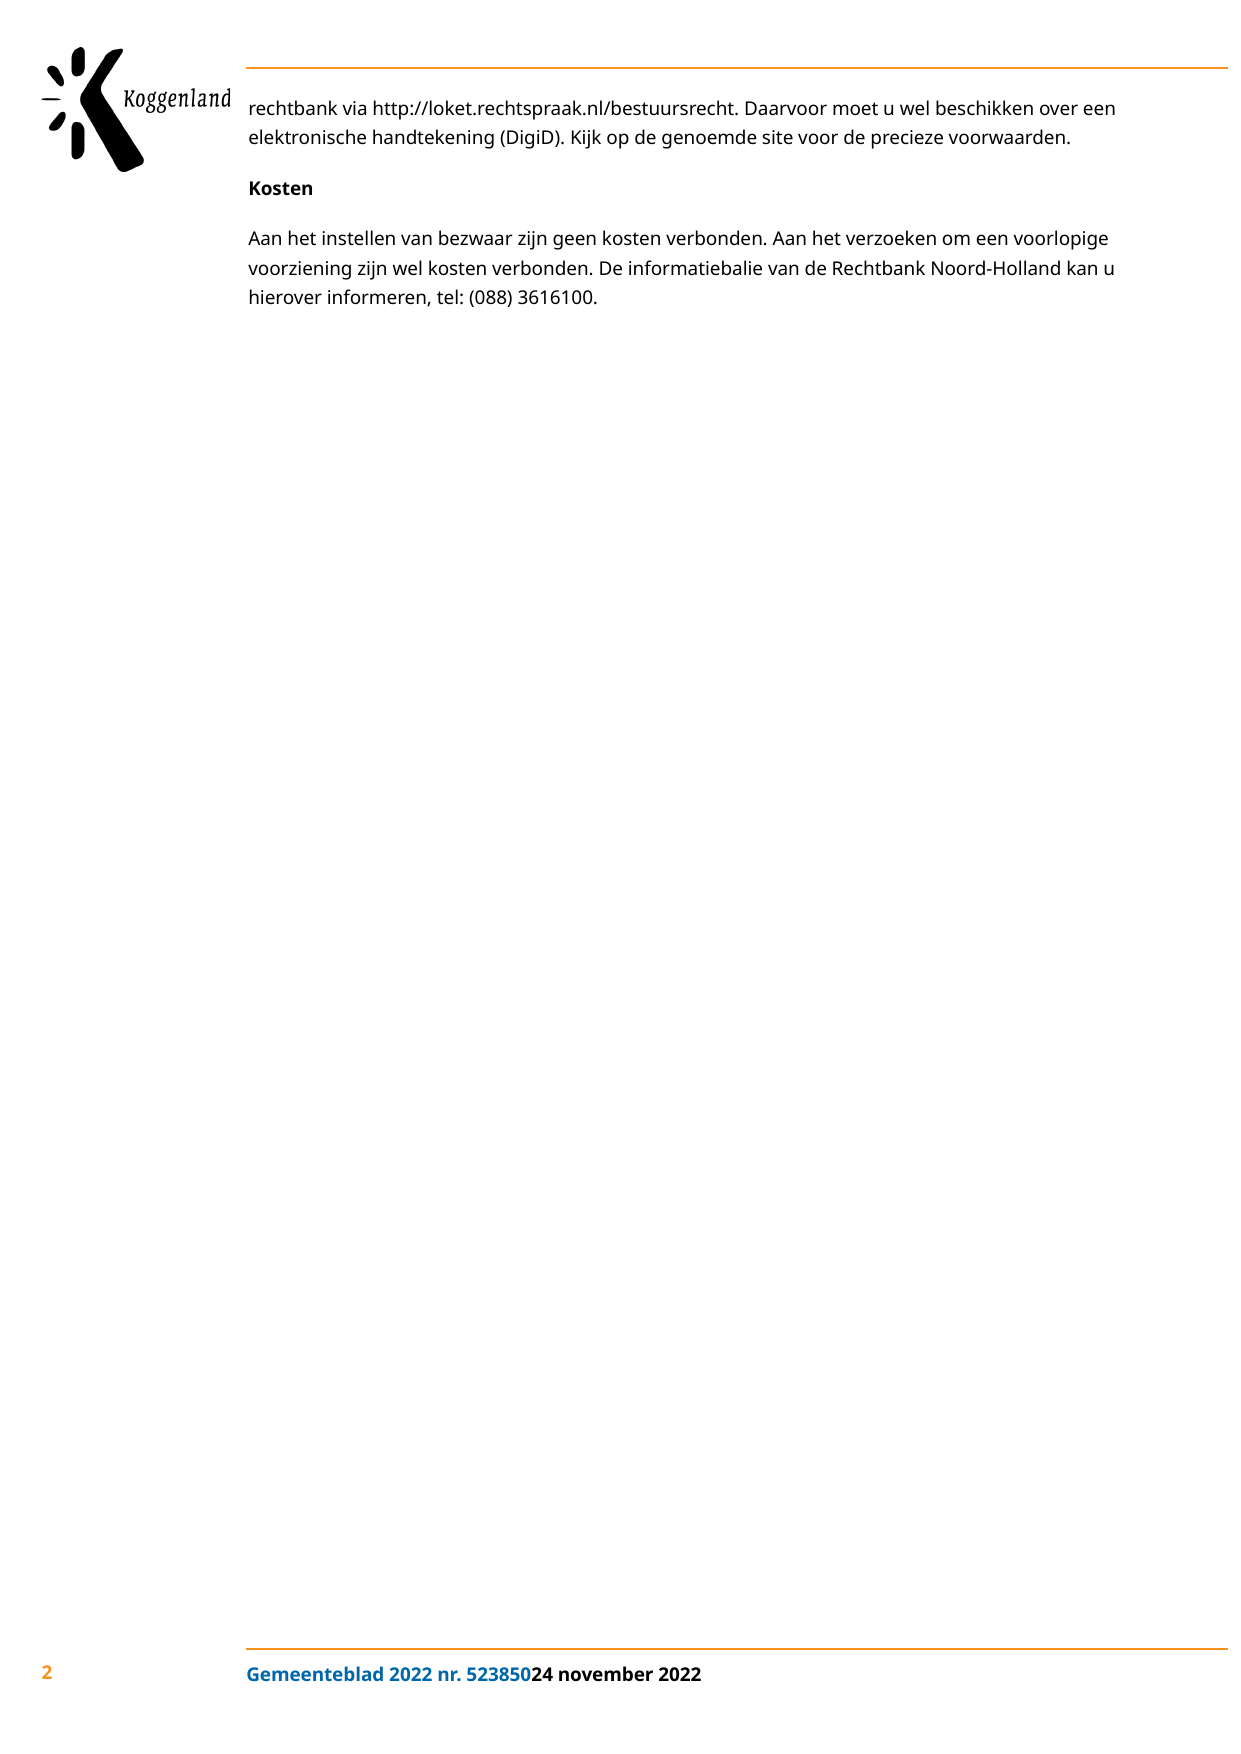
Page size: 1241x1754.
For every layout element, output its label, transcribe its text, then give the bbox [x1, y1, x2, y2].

text rechtbank via http://loket.rechtspraak.nl/bestuursrecht. Daarvoor moet u wel beschikken over een elektronische handtekening (DigiD). Kijk op de genoemde site voor de precieze voorwaarden. [248, 95, 1152, 150]
text Aan het instellen van bezwaar zijn geen kosten verbonden. Aan het verzoeken om een voorlopige voorziening zijn wel kosten verbonden. De informatiebalie van de Rechtbank Noord-Holland kan u hierover informeren, tel: (088) 3616100. [248, 225, 1152, 310]
picture [41, 47, 231, 172]
text Kosten [248, 175, 1152, 201]
